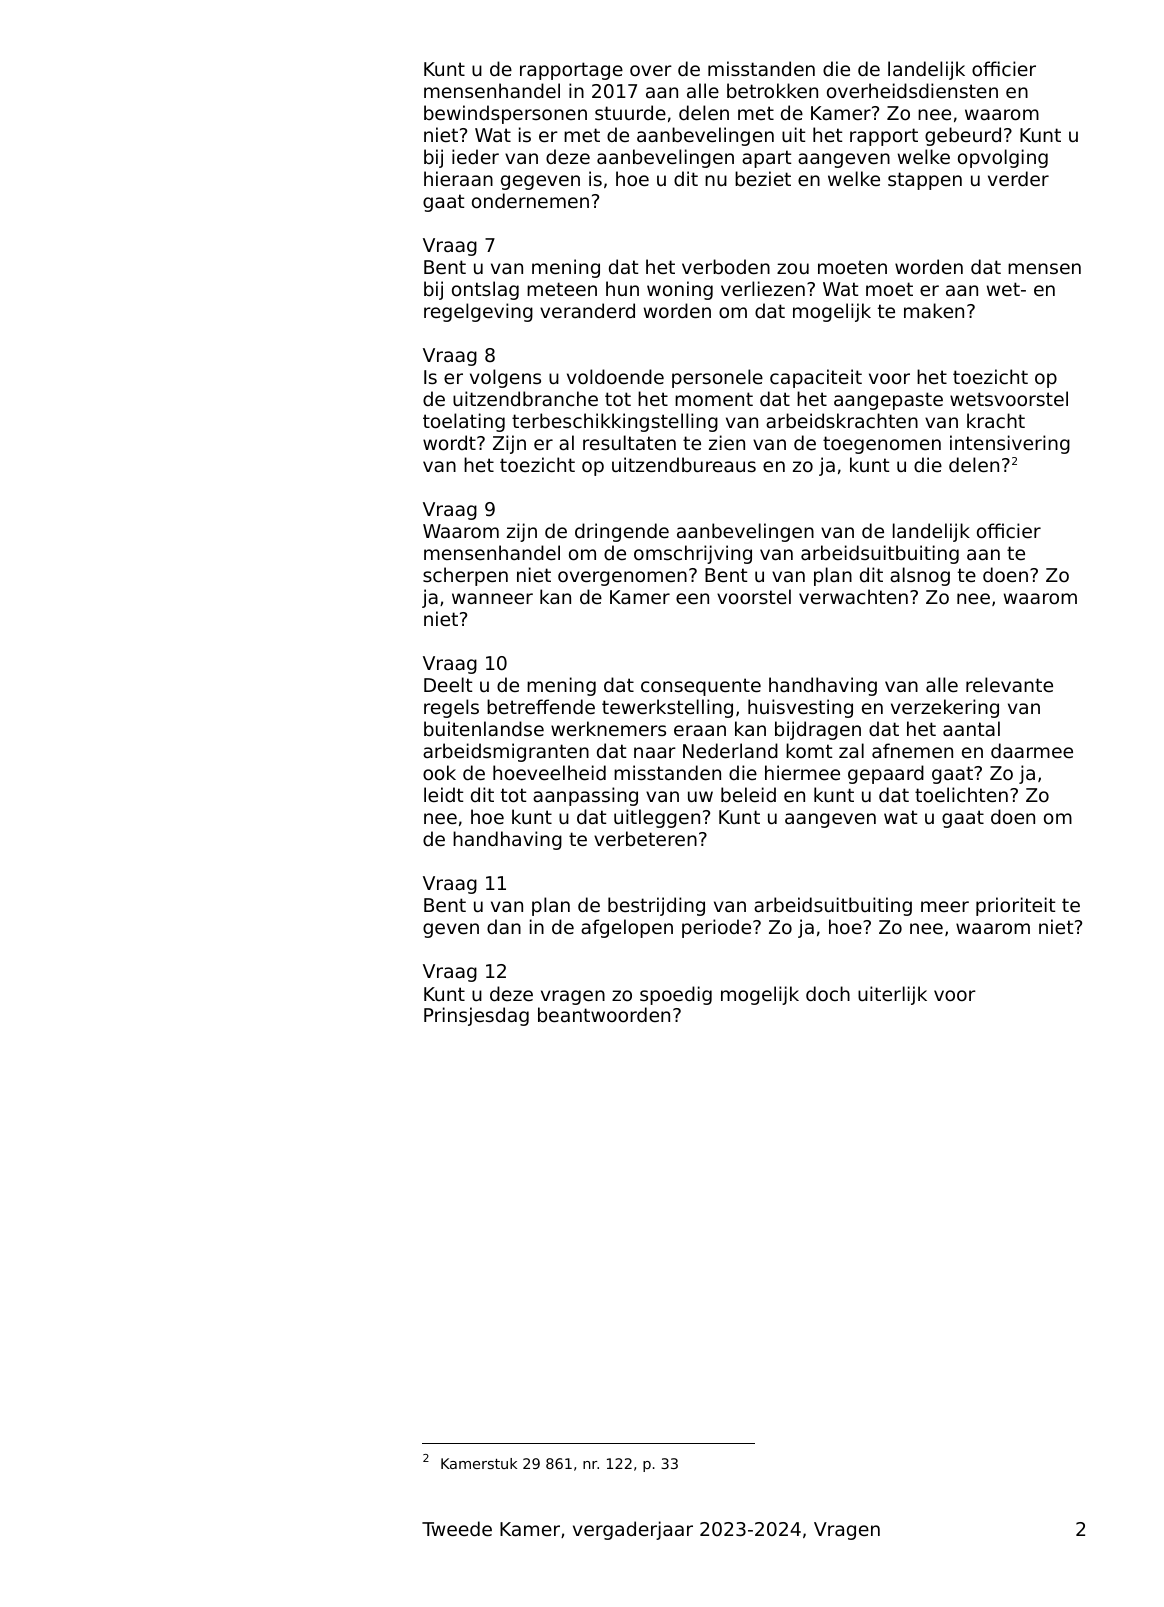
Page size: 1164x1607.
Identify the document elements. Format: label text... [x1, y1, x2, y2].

text Vraag 11 [422, 873, 1087, 895]
text Kunt u deze vragen zo spoedig mogelijk doch uiterlijk voor Prinsjesdag beantwoorden? [422, 983, 1087, 1027]
text Vraag 8 [422, 345, 1087, 367]
text Kamerstuk 29 861, nr. 122, p. 33 [422, 1452, 1087, 1474]
text Vraag 7 [422, 235, 1087, 257]
text Kunt u de rapportage over de misstanden die de landelijk officier mensenhandel in 2017 aan alle betrokken overheidsdiensten en bewindspersonen stuurde, delen met de Kamer? Zo nee, waarom niet? Wat is er met de aanbevelingen uit het rapport gebeurd? Kunt u bij ieder van deze aanbevelingen apart aangeven welke opvolging hieraan gegeven is, hoe u dit nu beziet en welke stappen u verder gaat ondernemen? [422, 59, 1087, 213]
text Deelt u de mening dat consequente handhaving van alle relevante regels betreffende tewerkstelling, huisvesting en verzekering van buitenlandse werknemers eraan kan bijdragen dat het aantal arbeidsmigranten dat naar Nederland komt zal afnemen en daarmee ook de hoeveelheid misstanden die hiermee gepaard gaat? Zo ja, leidt dit tot aanpassing van uw beleid en kunt u dat toelichten? Zo nee, hoe kunt u dat uitleggen? Kunt u aangeven wat u gaat doen om de handhaving te verbeteren? [422, 675, 1087, 851]
text Waarom zijn de dringende aanbevelingen van de landelijk officier mensenhandel om de omschrijving van arbeidsuitbuiting aan te scherpen niet overgenomen? Bent u van plan dit alsnog te doen? Zo ja, wanneer kan de Kamer een voorstel verwachten? Zo nee, waarom niet? [422, 521, 1087, 631]
text Bent u van mening dat het verboden zou moeten worden dat mensen bij ontslag meteen hun woning verliezen? Wat moet er aan wet- en regelgeving veranderd worden om dat mogelijk te maken? [422, 257, 1087, 323]
text Bent u van plan de bestrijding van arbeidsuitbuiting meer prioriteit te geven dan in de afgelopen periode? Zo ja, hoe? Zo nee, waarom niet? [422, 895, 1087, 939]
text Vraag 9 [422, 499, 1087, 521]
text Vraag 10 [422, 653, 1087, 675]
text Vraag 12 [422, 961, 1087, 983]
text Is er volgens u voldoende personele capaciteit voor het toezicht op de uitzendbranche tot het moment dat het aangepaste wetsvoorstel toelating terbeschikkingstelling van arbeidskrachten van kracht wordt? Zijn er al resultaten te zien van de toegenomen intensivering van het toezicht op uitzendbureaus en zo ja, kunt u die delen? [422, 367, 1087, 477]
